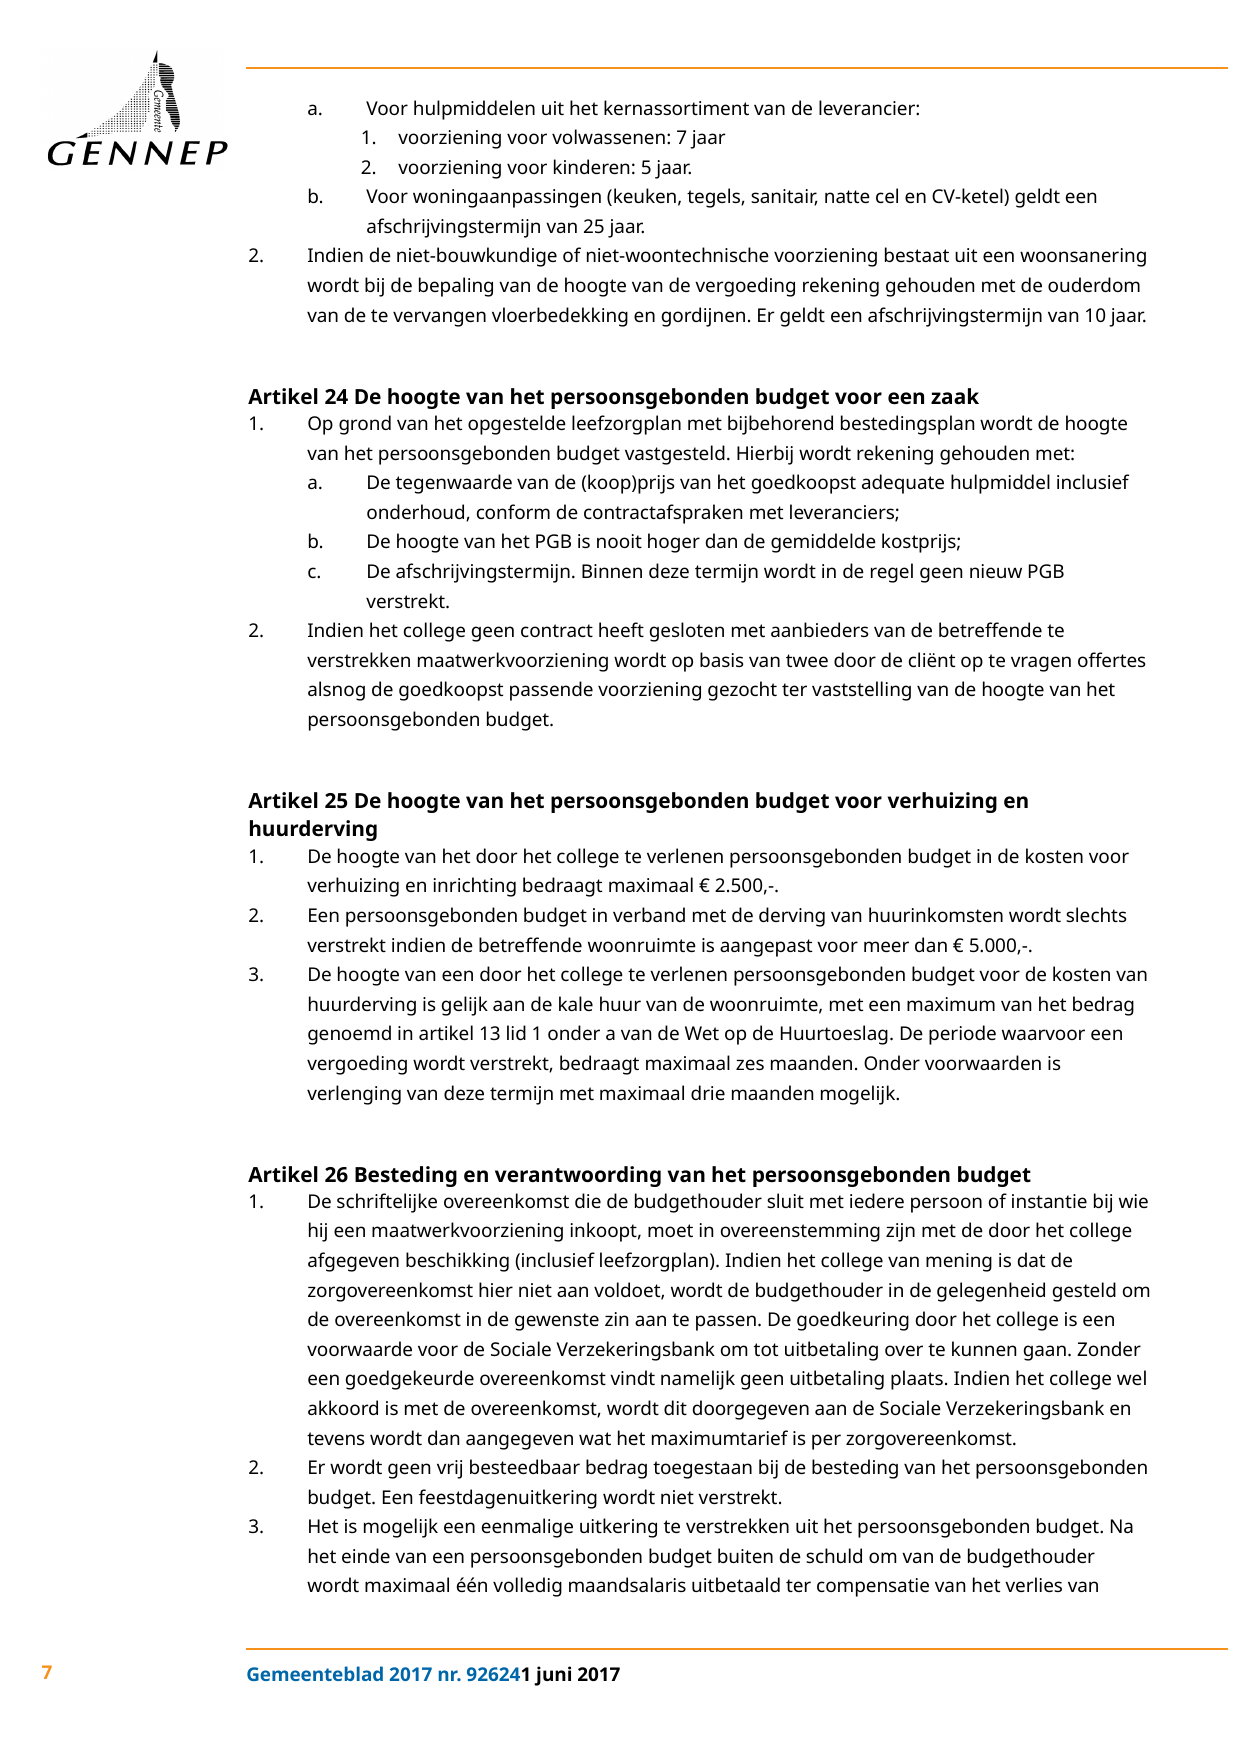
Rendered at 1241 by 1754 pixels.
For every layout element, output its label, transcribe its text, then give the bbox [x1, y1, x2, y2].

list Indien het college geen contract heeft gesloten met aanbieders van de betreffende te verstrekken maatwerkvoorziening wordt op basis van twee door de cliënt op te vragen offertes alsnog de goedkoopst passende voorziening gezocht ter vaststelling van de hoogte van het persoonsgebonden budget. [248, 617, 1152, 732]
list Op grond van het opgestelde leefzorgplan met bijbehorend bestedingsplan wordt de hoogte van het persoonsgebonden budget vastgesteld. Hierbij wordt rekening gehouden met: [248, 410, 1152, 466]
list voorziening voor kinderen: 5 jaar. [361, 154, 1152, 180]
list De afschrijvingstermijn. Binnen deze termijn wordt in de regel geen nieuw PGB verstrekt. [307, 558, 1152, 613]
list De hoogte van het door het college te verlenen persoonsgebonden budget in de kosten voor verhuizing en inrichting bedraagt maximaal € 2.500,-. [248, 843, 1152, 898]
text Artikel 24 De hoogte van het persoonsgebonden budget voor een zaak [248, 382, 1152, 410]
list De schriftelijke overeenkomst die de budgethouder sluit met iedere persoon of instantie bij wie hij een maatwerkvoorziening inkoopt, moet in overeenstemming zijn met de door het college afgegeven beschikking (inclusief leefzorgplan). Indien het college van mening is dat de zorgovereenkomst hier niet aan voldoet, wordt de budgethouder in de gelegenheid gesteld om de overeenkomst in de gewenste zin aan te passen. De goedkeuring door het college is een voorwaarde voor de Sociale Verzekeringsbank om tot uitbetaling over te kunnen gaan. Zonder een goedgekeurde overeenkomst vindt namelijk geen uitbetaling plaats. Indien het college wel akkoord is met de overeenkomst, wordt dit doorgegeven aan de Sociale Verzekeringsbank en tevens wordt dan aangegeven wat het maximumtarief is per zorgovereenkomst. [248, 1188, 1152, 1451]
list De hoogte van het PGB is nooit hoger dan de gemiddelde kostprijs; [307, 529, 1152, 554]
list voorziening voor volwassenen: 7 jaar [361, 124, 1152, 150]
list Indien de niet-bouwkundige of niet-woontechnische voorziening bestaat uit een woonsanering wordt bij de bepaling van de hoogte van de vergoeding rekening gehouden met de ouderdom van de te vervangen vloerbedekking en gordijnen. Er geldt een afschrijvingstermijn van 10 jaar. [248, 243, 1152, 328]
text Artikel 25 De hoogte van het persoonsgebonden budget voor verhuizing en huurderving [248, 786, 1152, 843]
picture [41, 47, 231, 172]
list Het is mogelijk een eenmalige uitkering te verstrekken uit het persoonsgebonden budget. Na het einde van een persoonsgebonden budget buiten de schuld om van de budgethouder wordt maximaal één volledig maandsalaris uitbetaald ter compensatie van het verlies van [248, 1513, 1152, 1598]
list Er wordt geen vrij besteedbaar bedrag toegestaan bij de besteding van het persoonsgebonden budget. Een feestdagenuitkering wordt niet verstrekt. [248, 1454, 1152, 1510]
text Artikel 26 Besteding en verantwoording van het persoonsgebonden budget [248, 1160, 1152, 1188]
list Een persoonsgebonden budget in verband met de derving van huurinkomsten wordt slechts verstrekt indien de betreffende woonruimte is aangepast voor meer dan € 5.000,-. [248, 902, 1152, 957]
list Voor woningaanpassingen (keuken, tegels, sanitair, natte cel en CV-ketel) geldt een afschrijvingstermijn van 25 jaar. [307, 183, 1152, 239]
list De tegenwaarde van de (koop)prijs van het goedkoopst adequate hulpmiddel inclusief onderhoud, conform de contractafspraken met leveranciers; [307, 469, 1152, 525]
list Voor hulpmiddelen uit het kernassortiment van de leverancier: [307, 95, 1152, 121]
list De hoogte van een door het college te verlenen persoonsgebonden budget voor de kosten van huurderving is gelijk aan de kale huur van de woonruimte, met een maximum van het bedrag genoemd in artikel 13 lid 1 onder a van de Wet op de Huurtoeslag. De periode waarvoor een vergoeding wordt verstrekt, bedraagt maximaal zes maanden. Onder voorwaarden is verlenging van deze termijn met maximaal drie maanden mogelijk. [248, 961, 1152, 1105]
